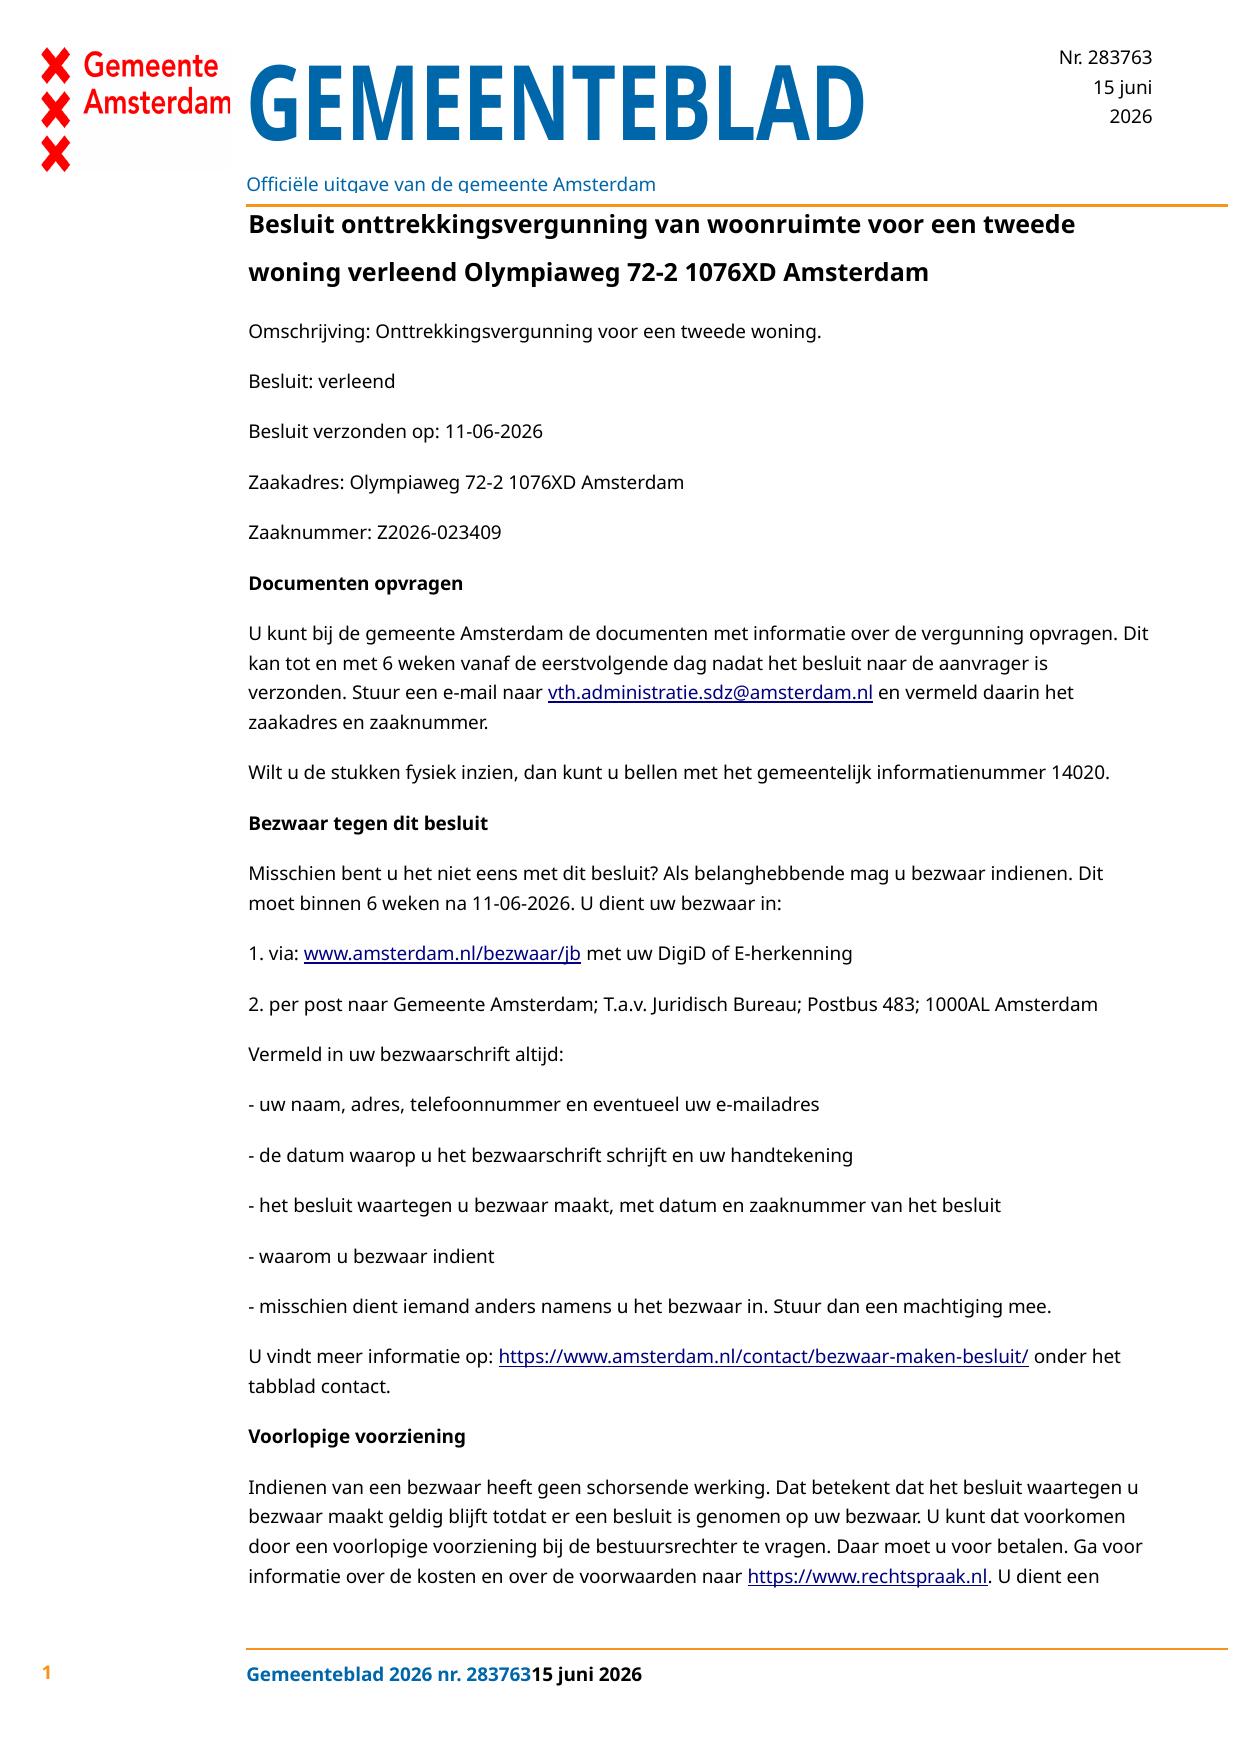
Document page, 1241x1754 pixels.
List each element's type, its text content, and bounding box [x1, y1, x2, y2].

text Besluit: verleend [248, 368, 1152, 394]
text Wilt u de stukken fysiek inzien, dan kunt u bellen met het gemeentelijk informatienummer 14020. [248, 759, 1152, 785]
text Besluit onttrekkingsvergunning van woonruimte voor een tweede woning verleend Olympiaweg 72-2 1076XD Amsterdam [248, 207, 1152, 288]
text - uw naam, adres, telefoonnummer en eventueel uw e-mailadres [248, 1092, 1152, 1117]
text Documenten opvragen [248, 570, 1152, 596]
text U vindt meer informatie op: https://www.amsterdam.nl/contact/bezwaar-maken-besluit/ onder het tabblad contact. [248, 1344, 1152, 1399]
text Besluit verzonden op: 11-06-2026 [248, 419, 1152, 444]
text - misschien dient iemand anders namens u het bezwaar in. Stuur dan een machtiging mee. [248, 1293, 1152, 1319]
text Indienen van een bezwaar heeft geen schorsende werking. Dat betekent dat het besluit waartegen u bezwaar maakt geldig blijft totdat er een besluit is genomen op uw bezwaar. U kunt dat voorkomen door een voorlopige voorziening bij de bestuursrechter te vragen. Daar moet u voor betalen. Ga voor informatie over de kosten en over de voorwaarden naar https://www.rechtspraak.nl. U dient een [248, 1474, 1152, 1589]
text Bezwaar tegen dit besluit [248, 810, 1152, 836]
text 1. via: www.amsterdam.nl/bezwaar/jb met uw DigiD of E-herkenning [248, 940, 1152, 966]
text Zaaknummer: Z2026-023409 [248, 519, 1152, 545]
text Voorlopige voorziening [248, 1424, 1152, 1449]
text - de datum waarop u het bezwaarschrift schrijft en uw handtekening [248, 1142, 1152, 1168]
text Zaakadres: Olympiaweg 72-2 1076XD Amsterdam [248, 469, 1152, 495]
text Misschien bent u het niet eens met dit besluit? Als belanghebbende mag u bezwaar indienen. Dit moet binnen 6 weken na 11-06-2026. U dient uw bezwaar in: [248, 860, 1152, 916]
text U kunt bij de gemeente Amsterdam de documenten met informatie over de vergunning opvragen. Dit kan tot en met 6 weken vanaf de eerstvolgende dag nadat het besluit naar de aanvrager is verzonden. Stuur een e-mail naar vth.administratie.sdz@amsterdam.nl en vermeld daarin het zaakadres en zaaknummer. [248, 620, 1152, 735]
text - het besluit waartegen u bezwaar maakt, met datum en zaaknummer van het besluit [248, 1192, 1152, 1218]
text Vermeld in uw bezwaarschrift altijd: [248, 1041, 1152, 1067]
picture [41, 47, 231, 172]
text Omschrijving: Onttrekkingsvergunning voor een tweede woning. [248, 318, 1152, 344]
text 2. per post naar Gemeente Amsterdam; T.a.v. Juridisch Bureau; Postbus 483; 1000AL Amsterdam [248, 991, 1152, 1017]
text - waarom u bezwaar indient [248, 1243, 1152, 1269]
